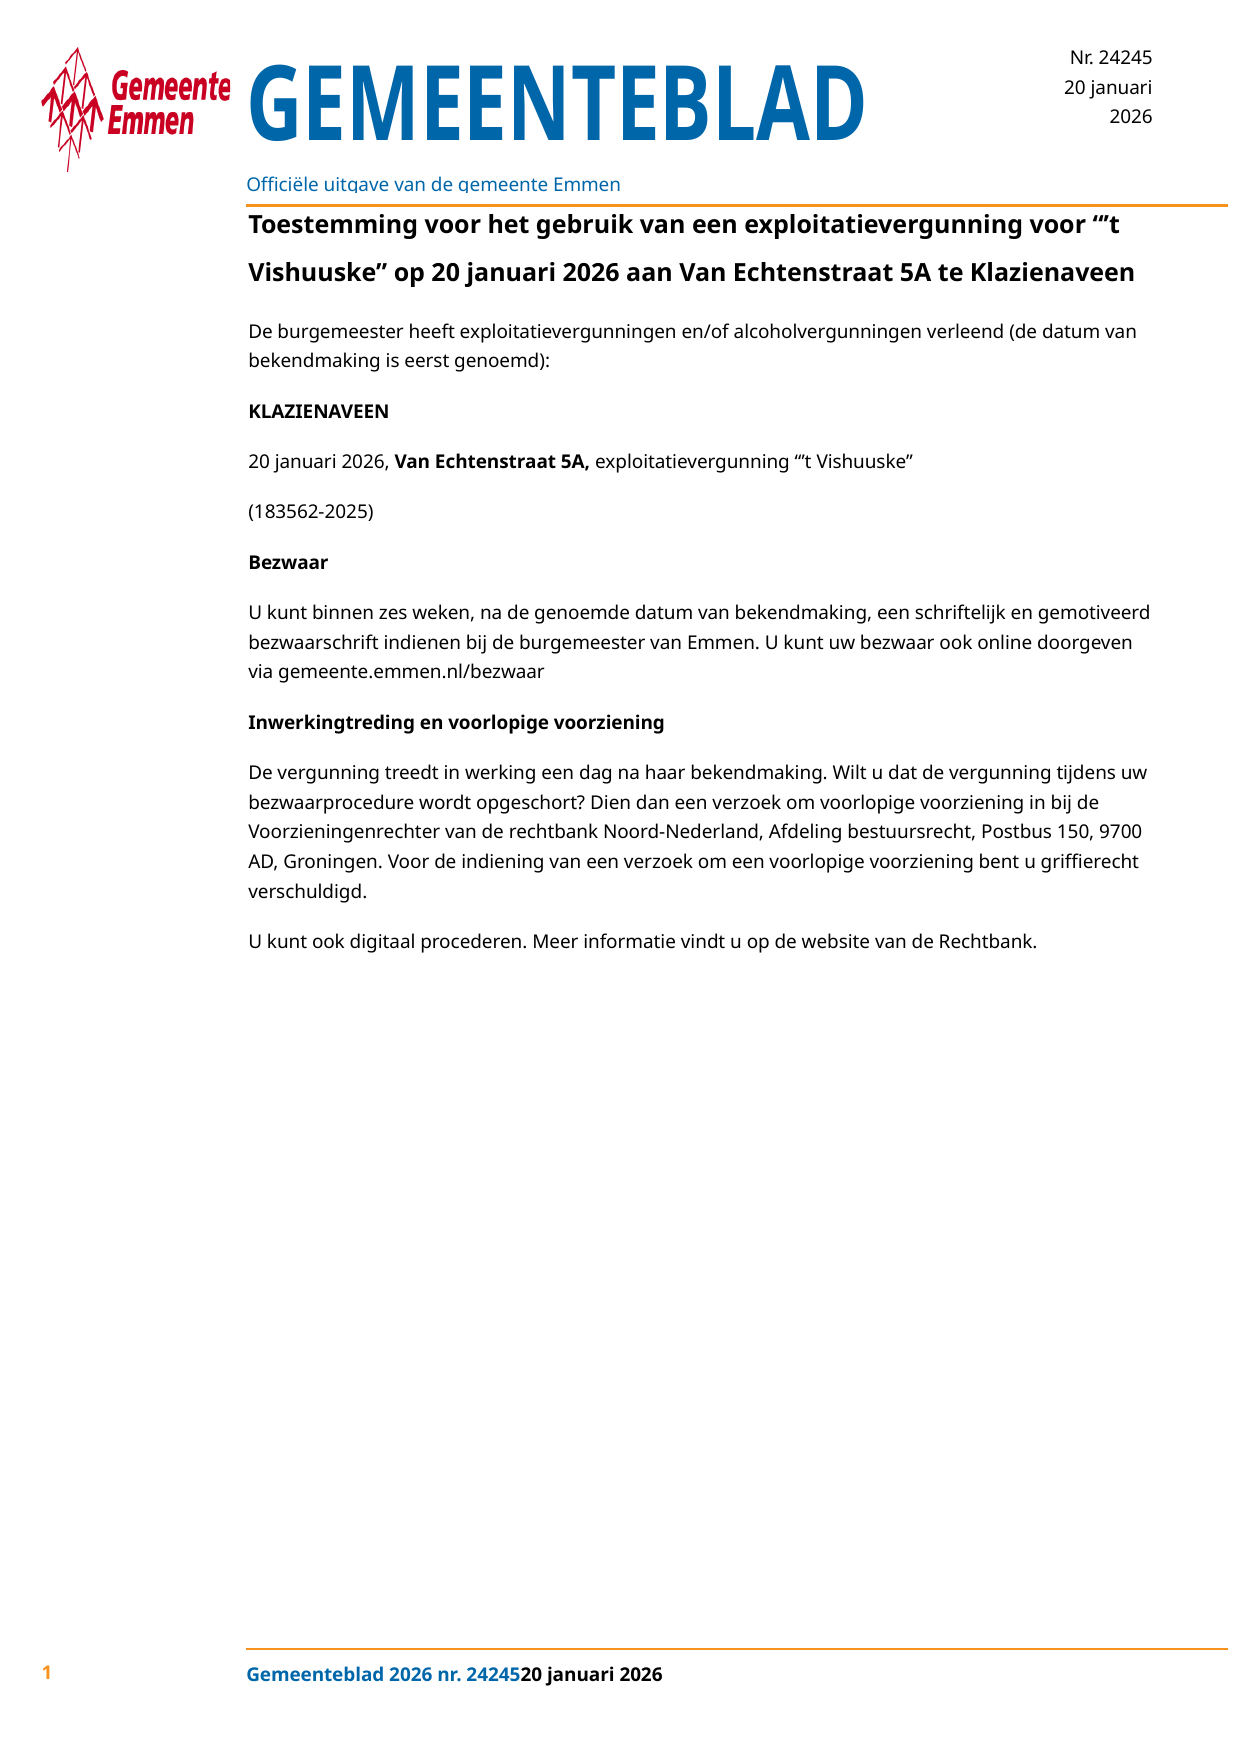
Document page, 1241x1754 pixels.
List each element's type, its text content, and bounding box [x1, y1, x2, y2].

text Inwerkingtreding en voorlopige voorziening [248, 709, 1152, 735]
text (183562-2025) [248, 499, 1152, 524]
text De burgemeester heeft exploitatievergunningen en/of alcoholvergunningen verleend (de datum van bekendmaking is eerst genoemd): [248, 318, 1152, 373]
text Toestemming voor het gebruik van een exploitatievergunning voor “’t Vishuuske” op 20 januari 2026 aan Van Echtenstraat 5A te Klazienaveen [248, 207, 1152, 288]
text 20 januari 2026, Van Echtenstraat 5A, exploitatievergunning “’t Vishuuske” [248, 448, 1152, 474]
text De vergunning treedt in werking een dag na haar bekendmaking. Wilt u dat de vergunning tijdens uw bezwaarprocedure wordt opgeschort? Dien dan een verzoek om voorlopige voorziening in bij de Voorzieningenrechter van de rechtbank Noord-Nederland, Afdeling bestuursrecht, Postbus 150, 9700 AD, Groningen. Voor de indiening van een verzoek om een voorlopige voorziening bent u griffierecht verschuldigd. [248, 759, 1152, 904]
text KLAZIENAVEEN [248, 398, 1152, 424]
text U kunt ook digitaal procederen. Meer informatie vindt u op de website van de Rechtbank. [248, 928, 1152, 954]
text Bezwaar [248, 549, 1152, 575]
picture [41, 47, 231, 172]
text U kunt binnen zes weken, na de genoemde datum van bekendmaking, een schriftelijk en gemotiveerd bezwaarschrift indienen bij de burgemeester van Emmen. U kunt uw bezwaar ook online doorgeven via gemeente.emmen.nl/bezwaar [248, 599, 1152, 684]
